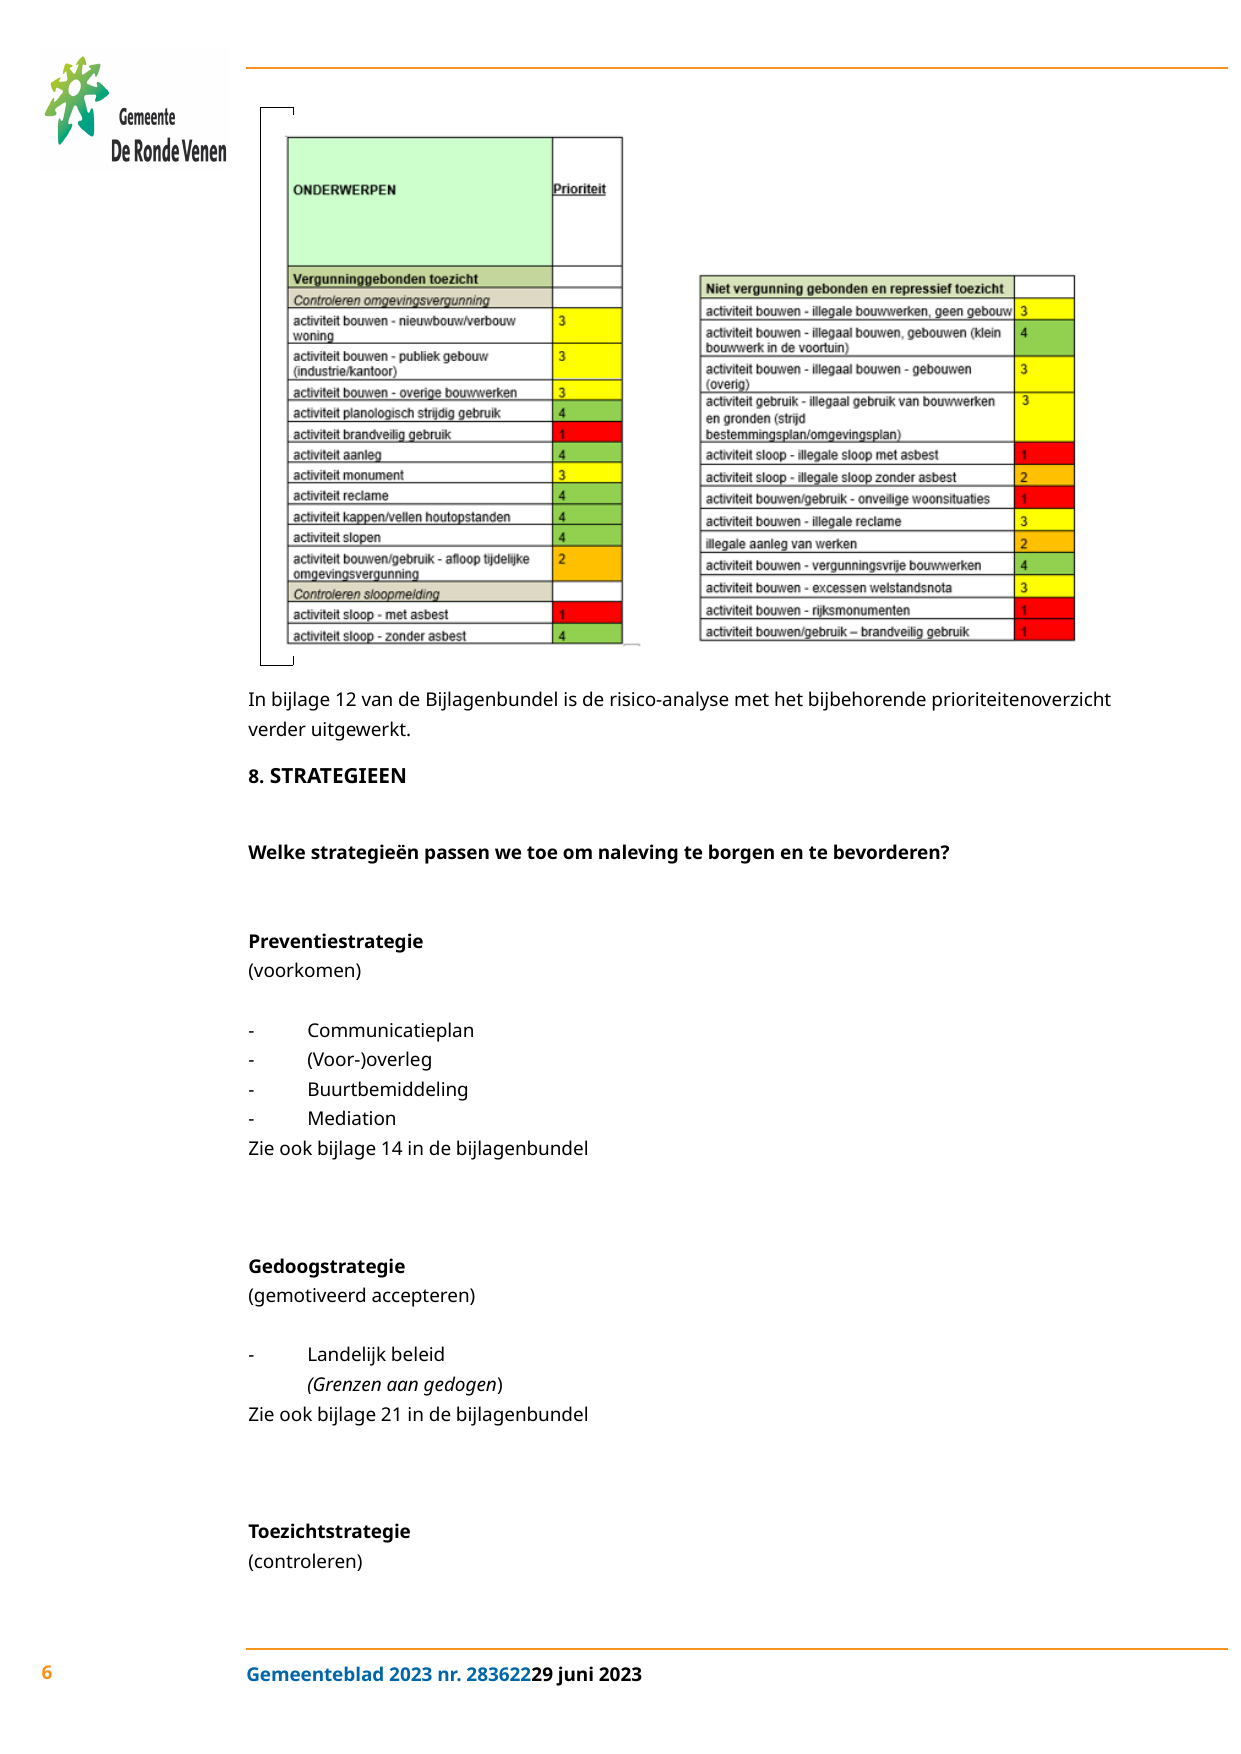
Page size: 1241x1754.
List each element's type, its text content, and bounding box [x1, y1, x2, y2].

table_header Toezichtstrategie (controleren) [248, 1489, 1152, 1603]
text 8. STRATEGIEEN [248, 761, 1152, 790]
picture [268, 115, 1095, 656]
table_header Gedoogstrategie (gemotiveerd accepteren) Landelijk beleid (Grenzen aan gedogen) Zie ook bijlage 21 in de bijlagenbundel [248, 1223, 1152, 1456]
text In bijlage 12 van de Bijlagenbundel is de risico-analyse met het bijbehorende prioriteitenoverzicht verder uitgewerkt. [248, 686, 1152, 742]
table_header Preventiestrategie (voorkomen) Communicatieplan (Voor-)overleg Buurtbemiddeling Mediation Zie ook bijlage 14 in de bijlagenbundel [248, 899, 1152, 1190]
text Welke strategieën passen we toe om naleving te borgen en te bevorderen? [248, 839, 1152, 865]
picture [41, 47, 231, 172]
